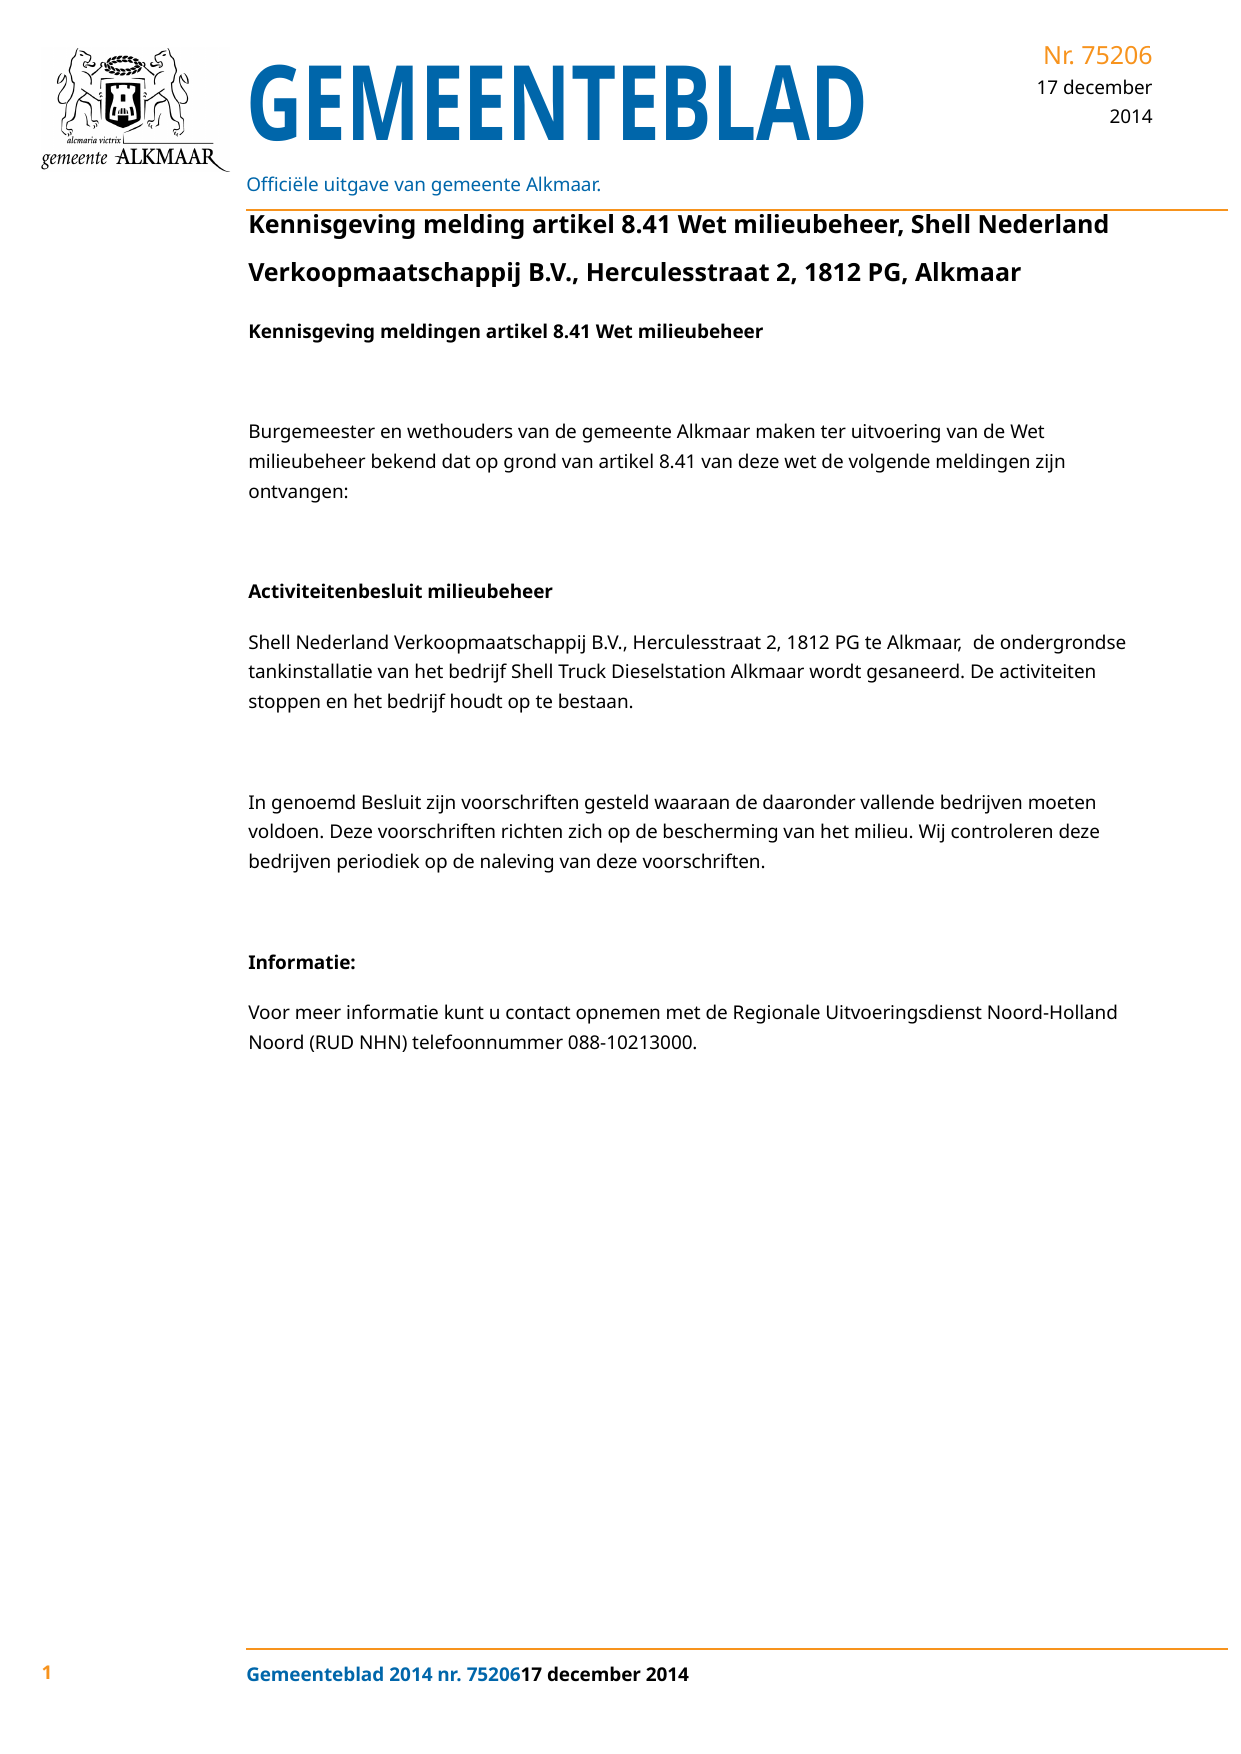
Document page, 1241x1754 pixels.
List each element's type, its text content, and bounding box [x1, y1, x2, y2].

text Kennisgeving meldingen artikel 8.41 Wet milieubeheer [248, 318, 1152, 344]
text Shell Nederland Verkoopmaatschappij B.V., Herculesstraat 2, 1812 PG te Alkmaar, de ondergrondse tankinstallatie van het bedrijf Shell Truck Dieselstation Alkmaar wordt gesaneerd. De activiteiten stoppen en het bedrijf houdt op te bestaan. [248, 629, 1152, 714]
text Informatie: [248, 949, 1152, 975]
text Burgemeester en wethouders van de gemeente Alkmaar maken ter uitvoering van de Wet milieubeheer bekend dat op grond van artikel 8.41 van deze wet de volgende meldingen zijn ontvangen: [248, 419, 1152, 504]
text Kennisgeving melding artikel 8.41 Wet milieubeheer, Shell Nederland Verkoopmaatschappij B.V., Herculesstraat 2, 1812 PG, Alkmaar [248, 211, 1152, 288]
text Activiteitenbesluit milieubeheer [248, 579, 1152, 604]
text Voor meer informatie kunt u contact opnemen met de Regionale Uitvoeringsdienst Noord-Holland Noord (RUD NHN) telefoonnummer 088-10213000. [248, 999, 1152, 1055]
picture [41, 47, 231, 172]
text In genoemd Besluit zijn voorschriften gesteld waaraan de daaronder vallende bedrijven moeten voldoen. Deze voorschriften richten zich op de bescherming van het milieu. Wij controleren deze bedrijven periodiek op de naleving van deze voorschriften. [248, 789, 1152, 874]
